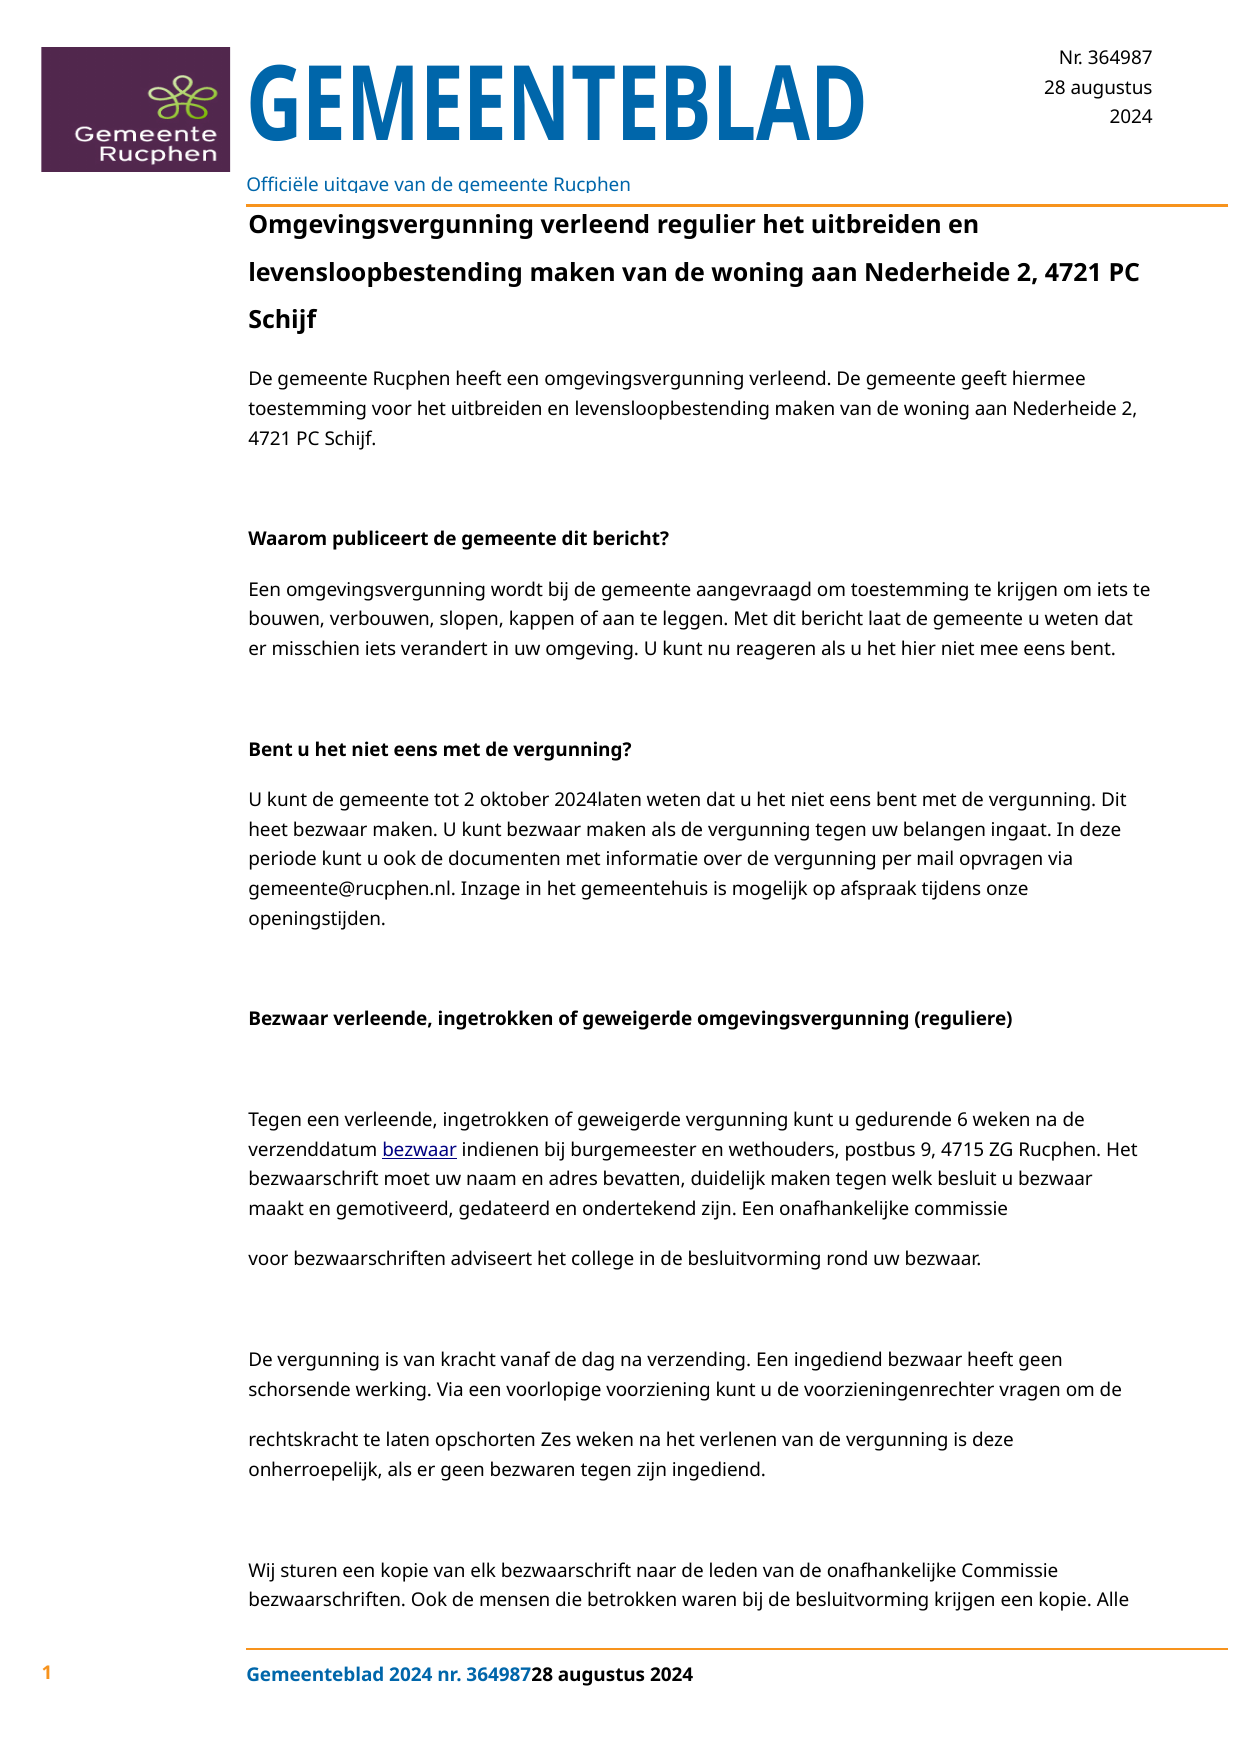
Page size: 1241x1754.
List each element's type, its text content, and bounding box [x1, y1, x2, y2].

text Omgevingsvergunning verleend regulier het uitbreiden en levensloopbestending maken van de woning aan Nederheide 2, 4721 PC Schijf [248, 207, 1152, 336]
text U kunt de gemeente tot 2 oktober 2024laten weten dat u het niet eens bent met de vergunning. Dit heet bezwaar maken. U kunt bezwaar maken als de vergunning tegen uw belangen ingaat. In deze periode kunt u ook de documenten met informatie over de vergunning per mail opvragen via gemeente@rucphen.nl. Inzage in het gemeentehuis is mogelijk op afspraak tijdens onze openingstijden. [248, 786, 1152, 930]
text Bezwaar verleende, ingetrokken of geweigerde omgevingsvergunning (reguliere) [248, 1006, 1152, 1031]
text Waarom publiceert de gemeente dit bericht? [248, 526, 1152, 551]
text De vergunning is van kracht vanaf de dag na verzending. Een ingediend bezwaar heeft geen schorsende werking. Via een voorlopige voorziening kunt u de voorzieningenrechter vragen om de [248, 1346, 1152, 1402]
text Tegen een verleende, ingetrokken of geweigerde vergunning kunt u gedurende 6 weken na de verzenddatum bezwaar indienen bij burgemeester en wethouders, postbus 9, 4715 ZG Rucphen. Het bezwaarschrift moet uw naam en adres bevatten, duidelijk maken tegen welk besluit u bezwaar maakt en gemotiveerd, gedateerd en ondertekend zijn. Een onafhankelijke commissie [248, 1106, 1152, 1221]
text De gemeente Rucphen heeft een omgevingsvergunning verleend. De gemeente geeft hiermee toestemming voor het uitbreiden en levensloopbestending maken van de woning aan Nederheide 2, 4721 PC Schijf. [248, 366, 1152, 450]
text Een omgevingsvergunning wordt bij de gemeente aangevraagd om toestemming te krijgen om iets te bouwen, verbouwen, slopen, kappen of aan te leggen. Met dit bericht laat de gemeente u weten dat er misschien iets verandert in uw omgeving. U kunt nu reageren als u het hier niet mee eens bent. [248, 576, 1152, 661]
text Wij sturen een kopie van elk bezwaarschrift naar de leden van de onafhankelijke Commissie bezwaarschriften. Ook de mensen die betrokken waren bij de besluitvorming krijgen een kopie. Alle [248, 1557, 1152, 1612]
text voor bezwaarschriften adviseert het college in de besluitvorming rond uw bezwaar. [248, 1246, 1152, 1271]
text rechtskracht te laten opschorten Zes weken na het verlenen van de vergunning is deze onherroepelijk, als er geen bezwaren tegen zijn ingediend. [248, 1426, 1152, 1482]
text Bent u het niet eens met de vergunning? [248, 736, 1152, 762]
picture [41, 47, 231, 172]
